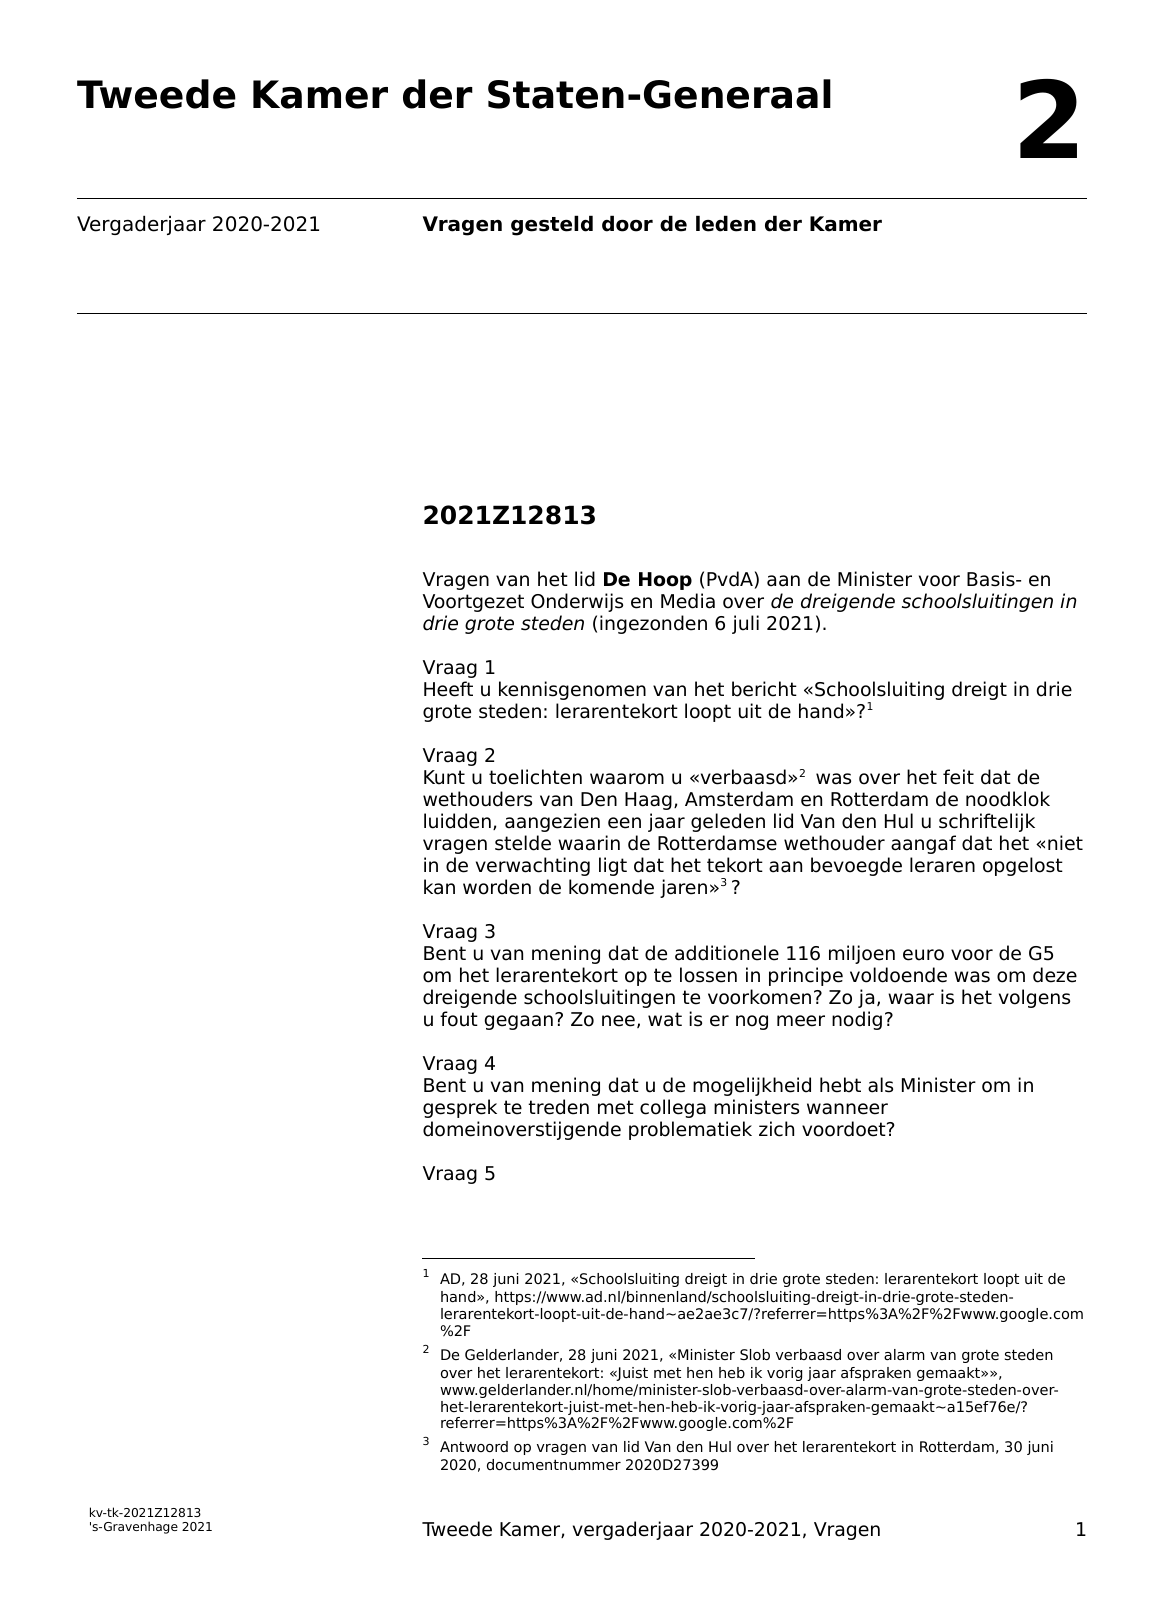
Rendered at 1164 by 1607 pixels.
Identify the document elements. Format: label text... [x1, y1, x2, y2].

text Bent u van mening dat u de mogelijkheid hebt als Minister om in gesprek te treden met collega ministers wanneer domeinoverstijgende problematiek zich voordoet? [422, 1075, 1087, 1141]
text Vraag 5 [422, 1163, 1087, 1185]
table_header Tweede Kamer der Staten-Generaal [77, 59, 886, 198]
text kv-tk-2021Z12813 [88, 1506, 323, 1520]
text Vragen van het lid De Hoop (PvdA) aan de Minister voor Basis- en Voortgezet Onderwijs en Media over de dreigende schoolsluitingen in drie grote steden (ingezonden 6 juli 2021). [422, 569, 1087, 635]
text Antwoord op vragen van lid Van den Hul over het lerarentekort in Rotterdam, 30 juni 2020, documentnummer 2020D27399 [422, 1435, 1087, 1474]
text 's-Gravenhage 2021 [88, 1520, 323, 1534]
table_cell Vragen gesteld door de leden der Kamer [422, 199, 1087, 313]
text Vraag 3 [422, 921, 1087, 943]
text Vraag 1 [422, 657, 1087, 679]
table_header 2 [886, 59, 1087, 198]
table_cell Vergaderjaar 2020-2021 [77, 199, 422, 313]
text De Gelderlander, 28 juni 2021, «Minister Slob verbaasd over alarm van grote steden over het lerarentekort: «Juist met hen heb ik vorig jaar afspraken gemaakt»», www.gelderlander.nl/home/minister-slob-verbaasd-over-alarm-van-grote-steden-over-het-lerarentekort-juist-met-hen-heb-ik-vorig-jaar-afspraken-gemaakt~a15ef76e/?referrer=https%3A%2F%2Fwww.google.com%2F [422, 1343, 1087, 1432]
text Vraag 2 [422, 745, 1087, 767]
text 2021Z12813 [422, 501, 1087, 531]
text Heeft u kennisgenomen van het bericht «Schoolsluiting dreigt in drie grote steden: lerarentekort loopt uit de hand»? [422, 679, 1087, 723]
text AD, 28 juni 2021, «Schoolsluiting dreigt in drie grote steden: lerarentekort loopt uit de hand», https://www.ad.nl/binnenland/schoolsluiting-dreigt-in-drie-grote-steden-lerarentekort-loopt-uit-de-hand~ae2ae3c7/?referrer=https%3A%2F%2Fwww.google.com%2F [422, 1267, 1087, 1340]
text Vraag 4 [422, 1053, 1087, 1075]
text Kunt u toelichten waarom u «verbaasd» was over het feit dat de wethouders van Den Haag, Amsterdam en Rotterdam de noodklok luidden, aangezien een jaar geleden lid Van den Hul u schriftelijk vragen stelde waarin de Rotterdamse wethouder aangaf dat het «niet in de verwachting ligt dat het tekort aan bevoegde leraren opgelost kan worden de komende jaren»? [422, 767, 1087, 899]
text Bent u van mening dat de additionele 116 miljoen euro voor de G5 om het lerarentekort op te lossen in principe voldoende was om deze dreigende schoolsluitingen te voorkomen? Zo ja, waar is het volgens u fout gegaan? Zo nee, wat is er nog meer nodig? [422, 943, 1087, 1031]
